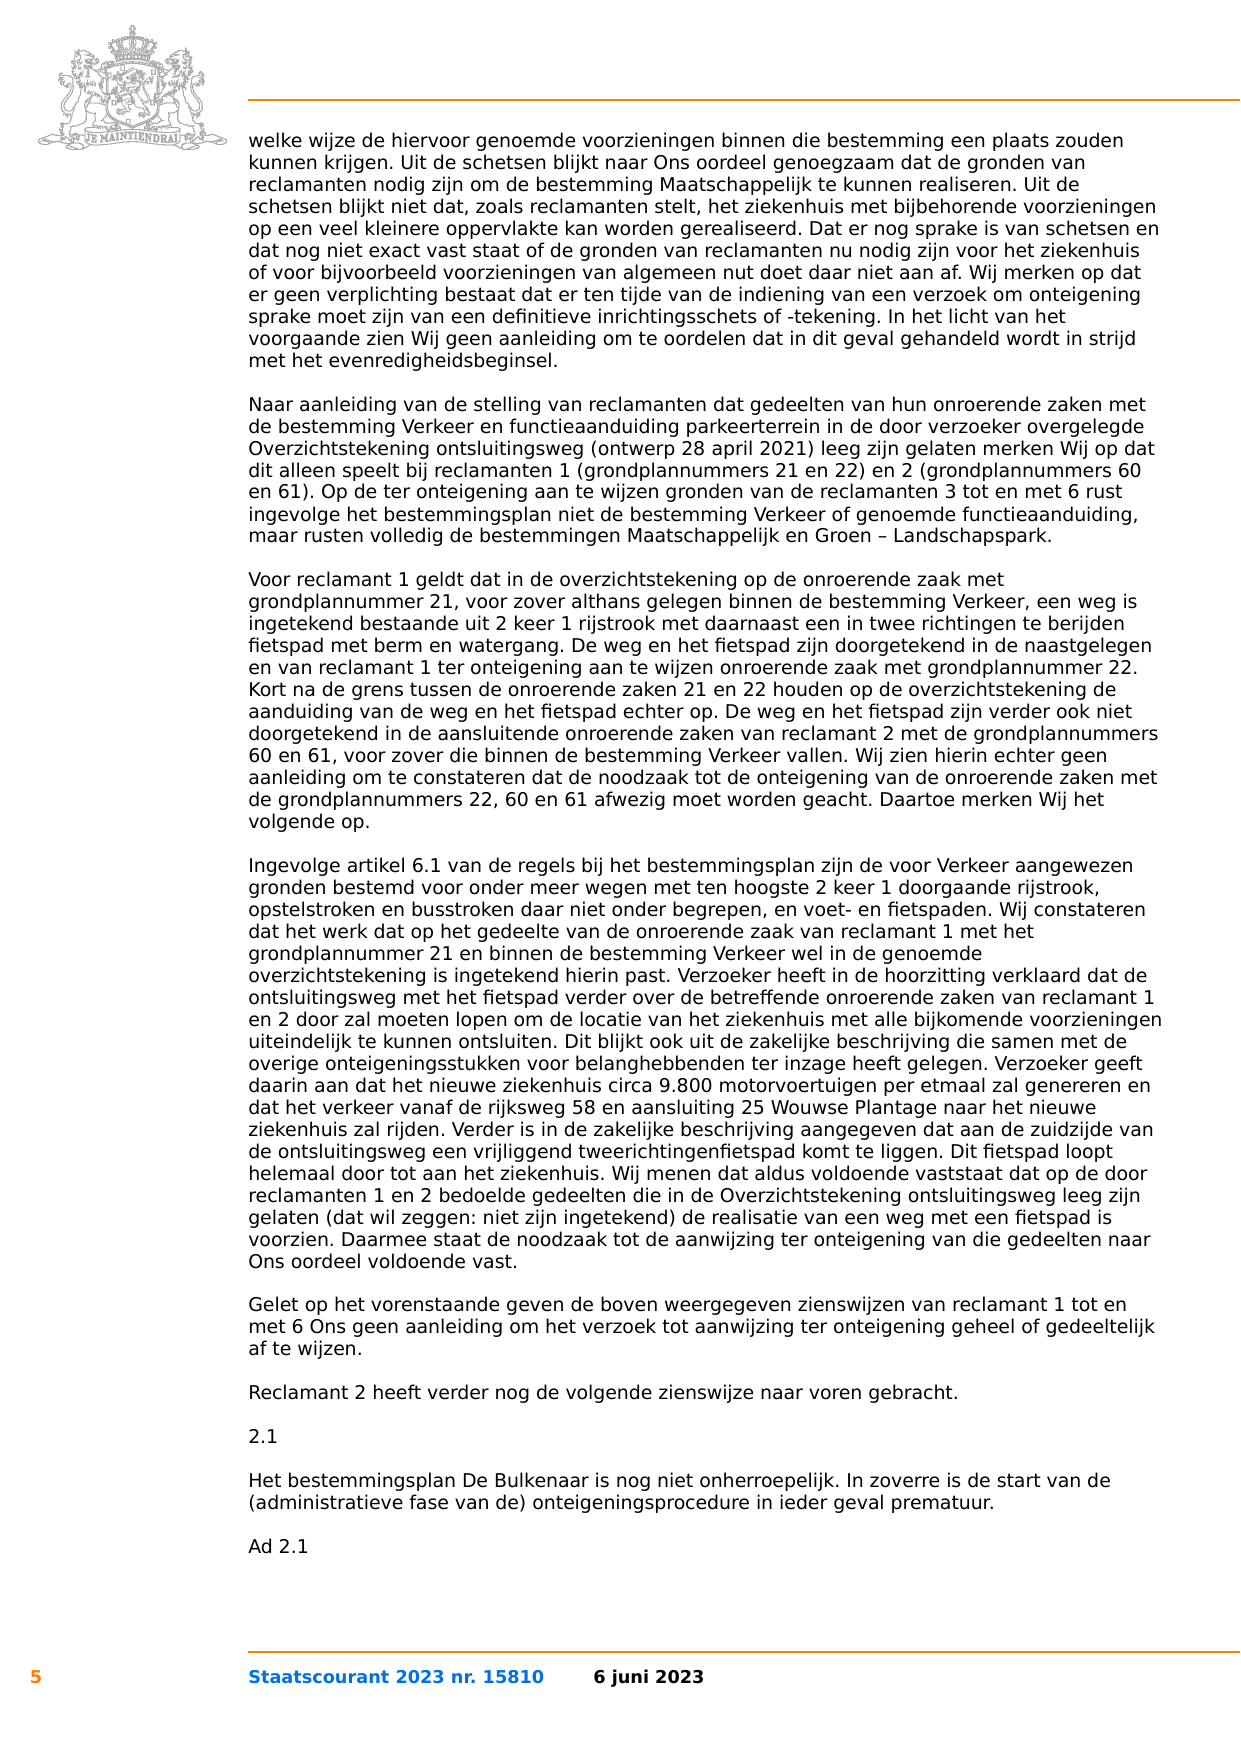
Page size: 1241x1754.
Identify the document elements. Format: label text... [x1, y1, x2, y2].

text Voor reclamant 1 geldt dat in de overzichtstekening op de onroerende zaak met grondplannummer 21, voor zover althans gelegen binnen de bestemming Verkeer, een weg is ingetekend bestaande uit 2 keer 1 rijstrook met daarnaast een in twee richtingen te berijden fietspad met berm en watergang. De weg en het fietspad zijn doorgetekend in de naastgelegen en van reclamant 1 ter onteigening aan te wijzen onroerende zaak met grondplannummer 22. Kort na de grens tussen de onroerende zaken 21 en 22 houden op de overzichtstekening de aanduiding van de weg en het fietspad echter op. De weg en het fietspad zijn verder ook niet doorgetekend in de aansluitende onroerende zaken van reclamant 2 met de grondplannummers 60 en 61, voor zover die binnen de bestemming Verkeer vallen. Wij zien hierin echter geen aanleiding om te constateren dat de noodzaak tot de onteigening van de onroerende zaken met de grondplannummers 22, 60 en 61 afwezig moet worden geacht. Daartoe merken Wij het volgende op. [248, 569, 1163, 833]
text Gelet op het vorenstaande geven de boven weergegeven zienswijzen van reclamant 1 tot en met 6 Ons geen aanleiding om het verzoek tot aanwijzing ter onteigening geheel of gedeeltelijk af te wijzen. [248, 1294, 1163, 1360]
text Ingevolge artikel 6.1 van de regels bij het bestemmingsplan zijn de voor Verkeer aangewezen gronden bestemd voor onder meer wegen met ten hoogste 2 keer 1 doorgaande rijstrook, opstelstroken en busstroken daar niet onder begrepen, en voet- en fietspaden. Wij constateren dat het werk dat op het gedeelte van de onroerende zaak van reclamant 1 met het grondplannummer 21 en binnen de bestemming Verkeer wel in de genoemde overzichtstekening is ingetekend hierin past. Verzoeker heeft in de hoorzitting verklaard dat de ontsluitingsweg met het fietspad verder over de betreffende onroerende zaken van reclamant 1 en 2 door zal moeten lopen om de locatie van het ziekenhuis met alle bijkomende voorzieningen uiteindelijk te kunnen ontsluiten. Dit blijkt ook uit de zakelijke beschrijving die samen met de overige onteigeningsstukken voor belanghebbenden ter inzage heeft gelegen. Verzoeker geeft daarin aan dat het nieuwe ziekenhuis circa 9.800 motorvoertuigen per etmaal zal genereren en dat het verkeer vanaf de rijksweg 58 en aansluiting 25 Wouwse Plantage naar het nieuwe ziekenhuis zal rijden. Verder is in de zakelijke beschrijving aangegeven dat aan de zuidzijde van de ontsluitingsweg een vrijliggend tweerichtingenfietspad komt te liggen. Dit fietspad loopt helemaal door tot aan het ziekenhuis. Wij menen dat aldus voldoende vaststaat dat op de door reclamanten 1 en 2 bedoelde gedeelten die in de Overzichtstekening ontsluitingsweg leeg zijn gelaten (dat wil zeggen: niet zijn ingetekend) de realisatie van een weg met een fietspad is voorzien. Daarmee staat de noodzaak tot de aanwijzing ter onteigening van die gedeelten naar Ons oordeel voldoende vast. [248, 855, 1163, 1272]
text welke wijze de hiervoor genoemde voorzieningen binnen die bestemming een plaats zouden kunnen krijgen. Uit de schetsen blijkt naar Ons oordeel genoegzaam dat de gronden van reclamanten nodig zijn om de bestemming Maatschappelijk te kunnen realiseren. Uit de schetsen blijkt niet dat, zoals reclamanten stelt, het ziekenhuis met bijbehorende voorzieningen op een veel kleinere oppervlakte kan worden gerealiseerd. Dat er nog sprake is van schetsen en dat nog niet exact vast staat of de gronden van reclamanten nu nodig zijn voor het ziekenhuis of voor bijvoorbeeld voorzieningen van algemeen nut doet daar niet aan af. Wij merken op dat er geen verplichting bestaat dat er ten tijde van de indiening van een verzoek om onteigening sprake moet zijn van een definitieve inrichtingsschets of -tekening. In het licht van het voorgaande zien Wij geen aanleiding om te oordelen dat in dit geval gehandeld wordt in strijd met het evenredigheidsbeginsel. [248, 130, 1163, 372]
text Het bestemmingsplan De Bulkenaar is nog niet onherroepelijk. In zoverre is de start van de (administratieve fase van de) onteigeningsprocedure in ieder geval prematuur. [248, 1470, 1163, 1514]
text Reclamant 2 heeft verder nog de volgende zienswijze naar voren gebracht. [248, 1382, 1163, 1404]
text 2.1 [248, 1426, 1163, 1448]
text Naar aanleiding van de stelling van reclamanten dat gedeelten van hun onroerende zaken met de bestemming Verkeer en functieaanduiding parkeerterrein in de door verzoeker overgelegde Overzichtstekening ontsluitingsweg (ontwerp 28 april 2021) leeg zijn gelaten merken Wij op dat dit alleen speelt bij reclamanten 1 (grondplannummers 21 en 22) en 2 (grondplannummers 60 en 61). Op de ter onteigening aan te wijzen gronden van de reclamanten 3 tot en met 6 rust ingevolge het bestemmingsplan niet de bestemming Verkeer of genoemde functieaanduiding, maar rusten volledig de bestemmingen Maatschappelijk en Groen – Landschapspark. [248, 393, 1163, 547]
text Ad 2.1 [248, 1536, 1163, 1558]
picture [38, 25, 227, 150]
